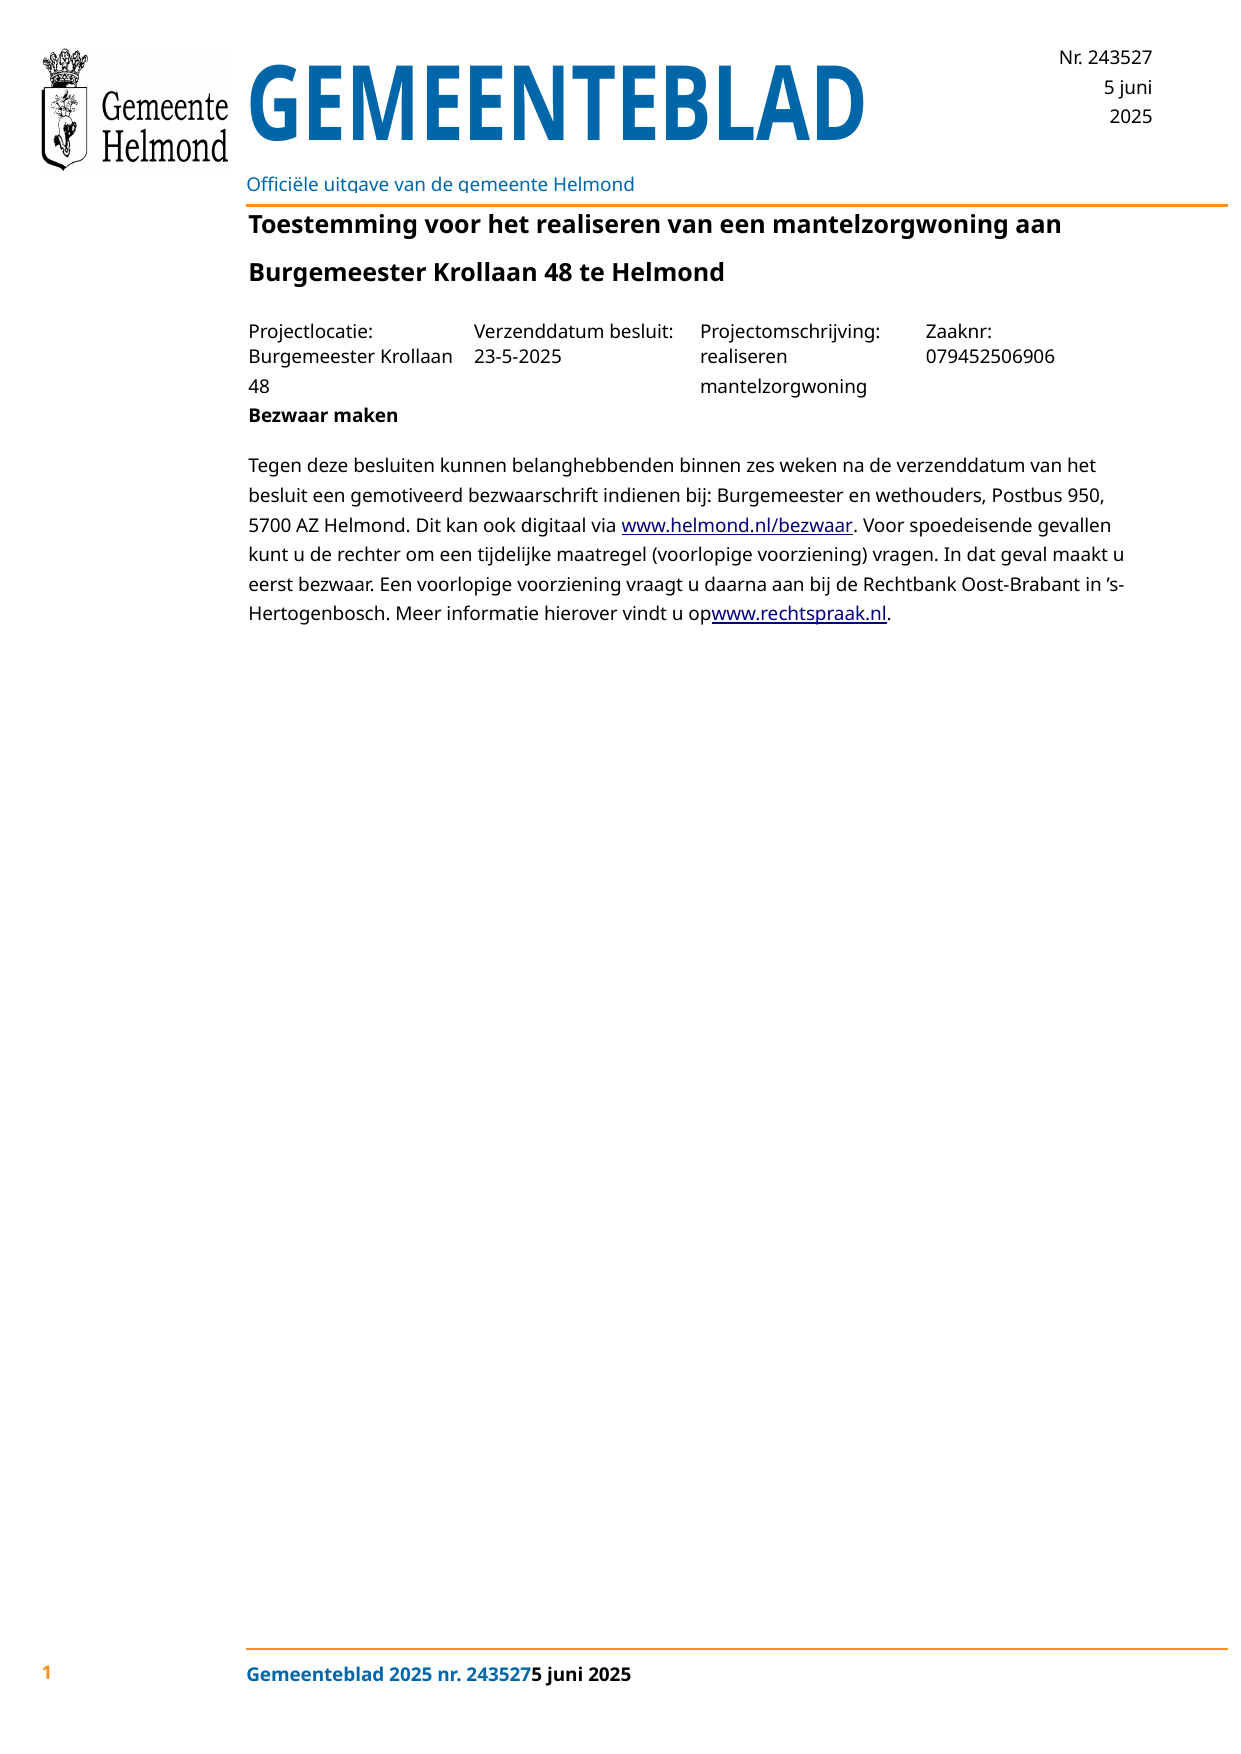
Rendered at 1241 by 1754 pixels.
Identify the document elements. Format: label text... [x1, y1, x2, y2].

table_cell Burgemeester Krollaan 48 [248, 344, 474, 399]
text Toestemming voor het realiseren van een mantelzorgwoning aan Burgemeester Krollaan 48 te Helmond [248, 207, 1152, 288]
table_cell realiseren mantelzorgwoning [700, 344, 926, 399]
table_header Projectlocatie: [248, 318, 474, 344]
table_cell 23-5-2025 [474, 344, 700, 399]
text Tegen deze besluiten kunnen belanghebbenden binnen zes weken na de verzenddatum van het besluit een gemotiveerd bezwaarschrift indienen bij: Burgemeester en wethouders, Postbus 950, 5700 AZ Helmond. Dit kan ook digitaal via www.helmond.nl/bezwaar. Voor spoedeisende gevallen kunt u de rechter om een tijdelijke maatregel (voorlopige voorziening) vragen. In dat geval maakt u eerst bezwaar. Een voorlopige voorziening vraagt u daarna aan bij de Rechtbank Oost-Brabant in ’s-Hertogenbosch. Meer informatie hierover vindt u opwww.rechtspraak.nl. [248, 453, 1152, 626]
table_cell 079452506906 [926, 344, 1152, 399]
table_header Zaaknr: [926, 318, 1152, 344]
table_header Projectomschrijving: [700, 318, 926, 344]
table_header Verzenddatum besluit: [474, 318, 700, 344]
text Bezwaar maken [248, 402, 1152, 428]
picture [41, 47, 231, 172]
